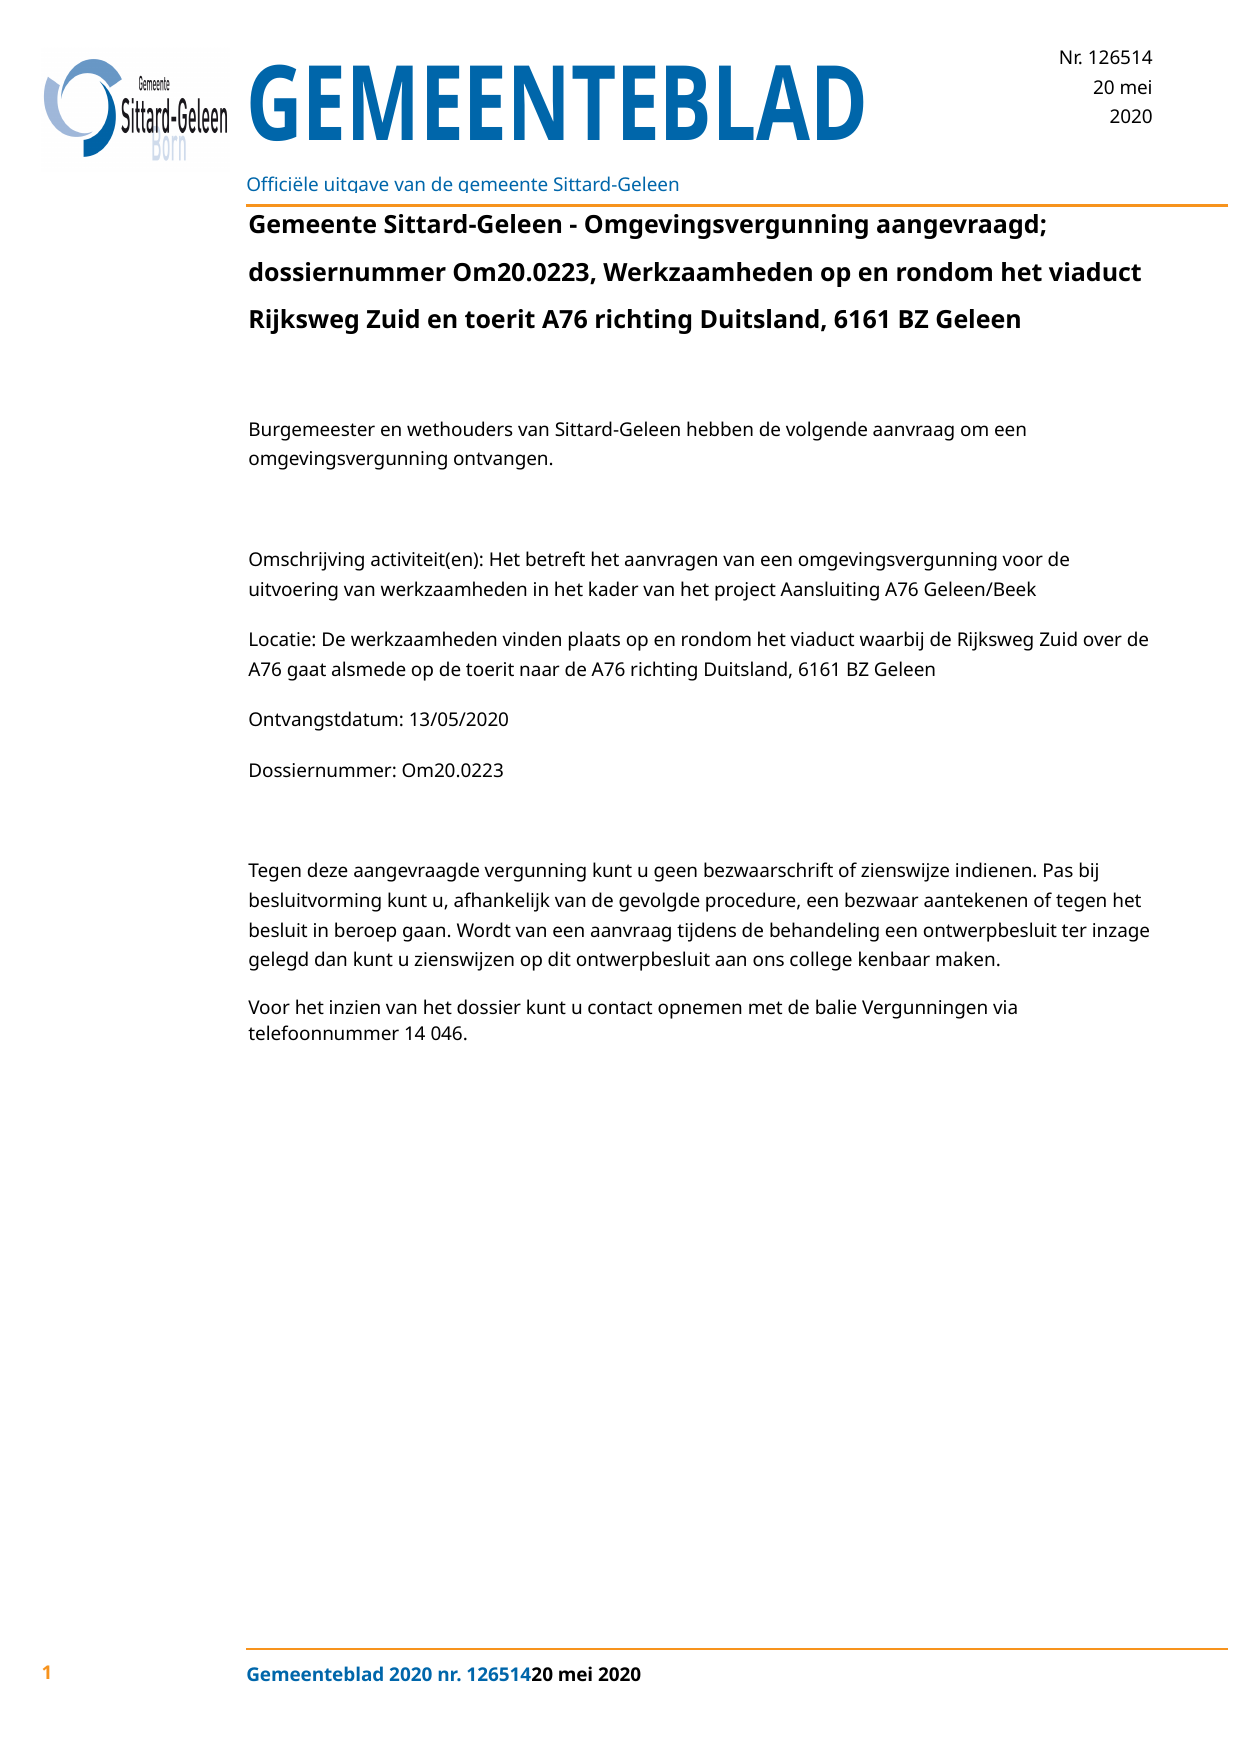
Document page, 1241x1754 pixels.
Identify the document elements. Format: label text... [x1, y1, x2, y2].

text Burgemeester en wethouders van Sittard-Geleen hebben de volgende aanvraag om een omgevingsvergunning ontvangen. [248, 416, 1152, 471]
text Gemeente Sittard-Geleen - Omgevingsvergunning aangevraagd; dossiernummer Om20.0223, Werkzaamheden op en rondom het viaduct Rijksweg Zuid en toerit A76 richting Duitsland, 6161 BZ Geleen [248, 207, 1152, 336]
text Tegen deze aangevraagde vergunning kunt u geen bezwaarschrift of zienswijze indienen. Pas bij besluitvorming kunt u, afhankelijk van de gevolgde procedure, een bezwaar aantekenen of tegen het besluit in beroep gaan. Wordt van een aanvraag tijdens de behandeling een ontwerpbesluit ter inzage gelegd dan kunt u zienswijzen op dit ontwerpbesluit aan ons college kenbaar maken. [248, 858, 1152, 972]
text Omschrijving activiteit(en): Het betreft het aanvragen van een omgevingsvergunning voor de uitvoering van werkzaamheden in het kader van het project Aansluiting A76 Geleen/Beek [248, 546, 1152, 602]
text Ontvangstdatum: 13/05/2020 [248, 706, 1152, 732]
text Voor het inzien van het dossier kunt u contact opnemen met de balie Vergunningen via telefoonnummer 14 046. [248, 994, 1152, 1046]
text Locatie: De werkzaamheden vinden plaats op en rondom het viaduct waarbij de Rijksweg Zuid over de A76 gaat alsmede op de toerit naar de A76 richting Duitsland, 6161 BZ Geleen [248, 626, 1152, 682]
picture [41, 47, 231, 172]
text Dossiernummer: Om20.0223 [248, 757, 1152, 782]
